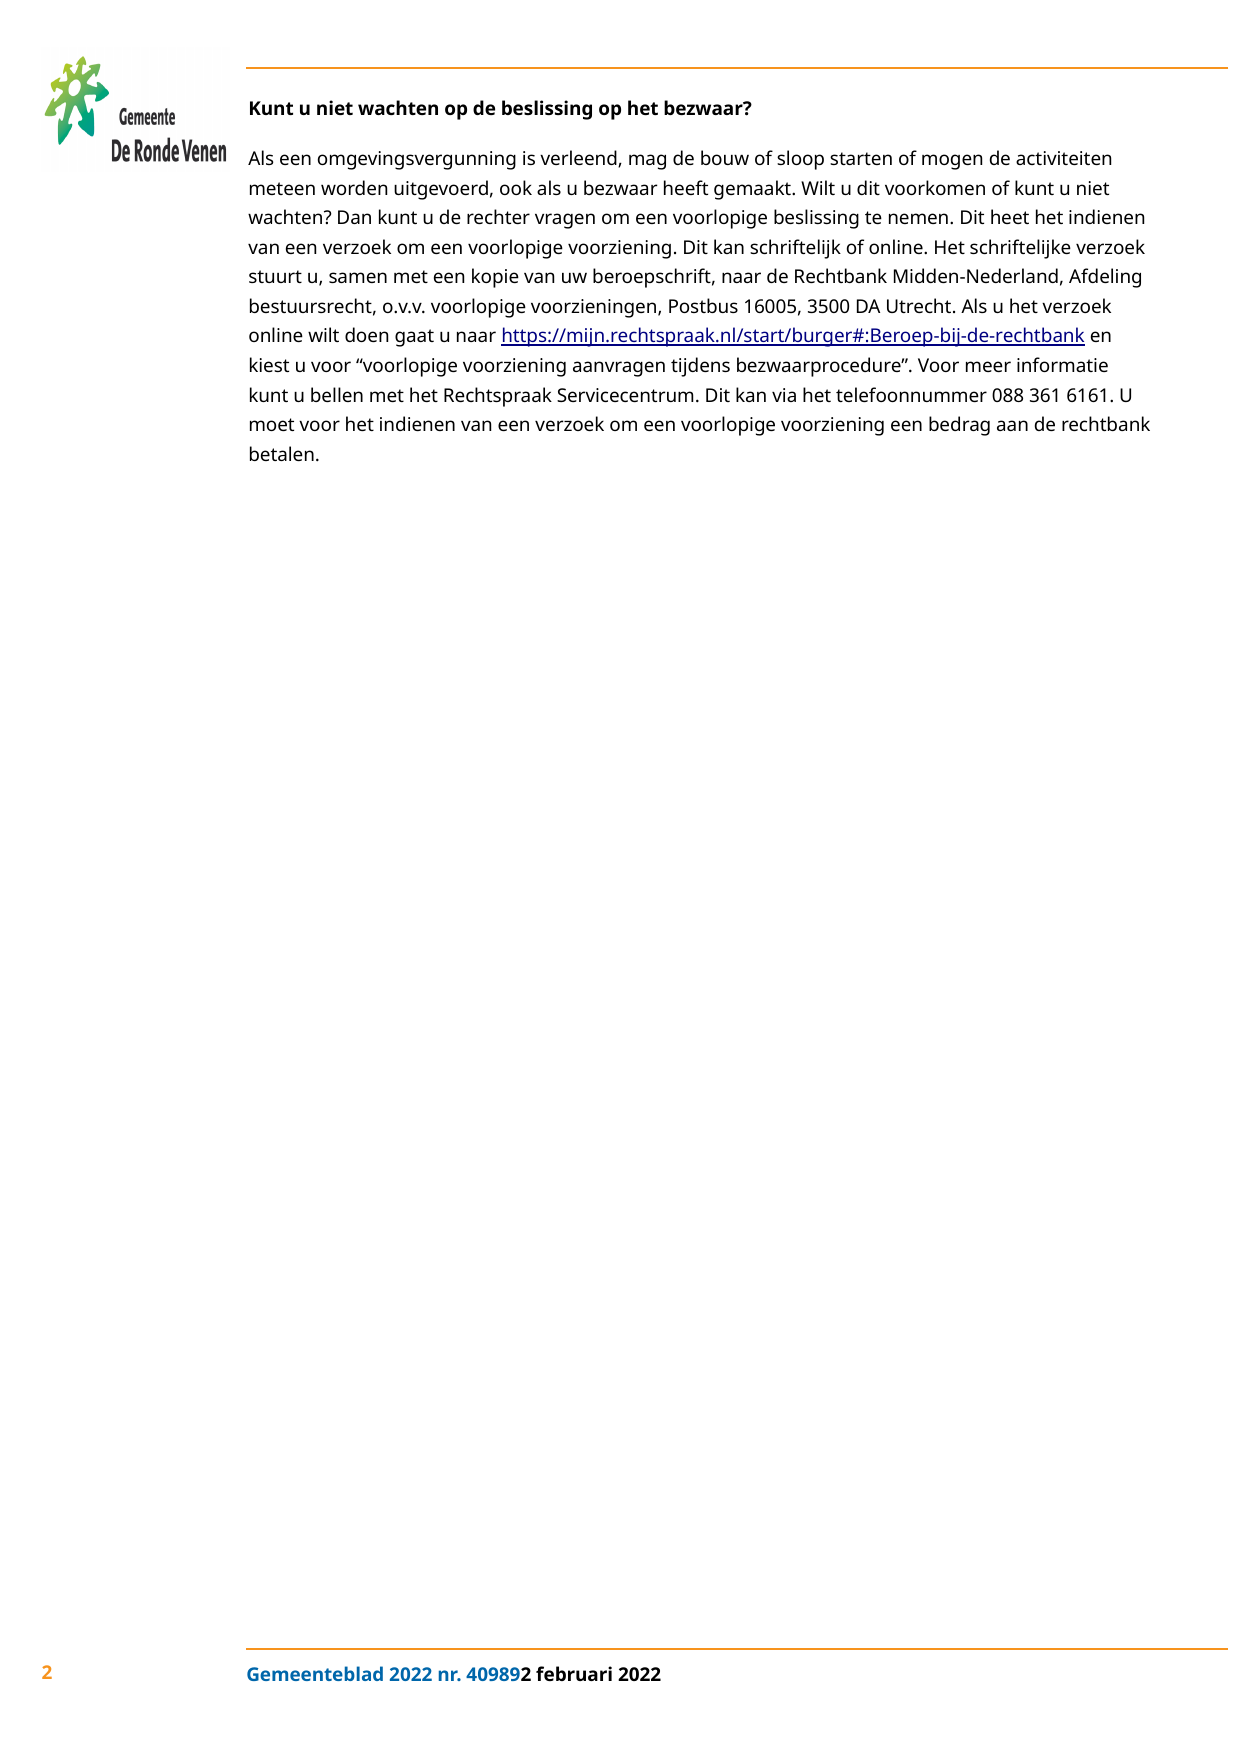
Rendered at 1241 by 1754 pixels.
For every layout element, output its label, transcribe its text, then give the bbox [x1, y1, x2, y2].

picture [41, 47, 231, 172]
text Als een omgevingsvergunning is verleend, mag de bouw of sloop starten of mogen de activiteiten meteen worden uitgevoerd, ook als u bezwaar heeft gemaakt. Wilt u dit voorkomen of kunt u niet wachten? Dan kunt u de rechter vragen om een voorlopige beslissing te nemen. Dit heet het indienen van een verzoek om een voorlopige voorziening. Dit kan schriftelijk of online. Het schriftelijke verzoek stuurt u, samen met een kopie van uw beroepschrift, naar de Rechtbank Midden-Nederland, Afdeling bestuursrecht, o.v.v. voorlopige voorzieningen, Postbus 16005, 3500 DA Utrecht. Als u het verzoek online wilt doen gaat u naar https://mijn.rechtspraak.nl/start/burger#:Beroep-bij-de-rechtbank en kiest u voor “voorlopige voorziening aanvragen tijdens bezwaarprocedure”. Voor meer informatie kunt u bellen met het Rechtspraak Servicecentrum. Dit kan via het telefoonnummer 088 361 6161. U moet voor het indienen van een verzoek om een voorlopige voorziening een bedrag aan de rechtbank betalen. [248, 145, 1152, 467]
text Kunt u niet wachten op de beslissing op het bezwaar? [248, 95, 1152, 121]
